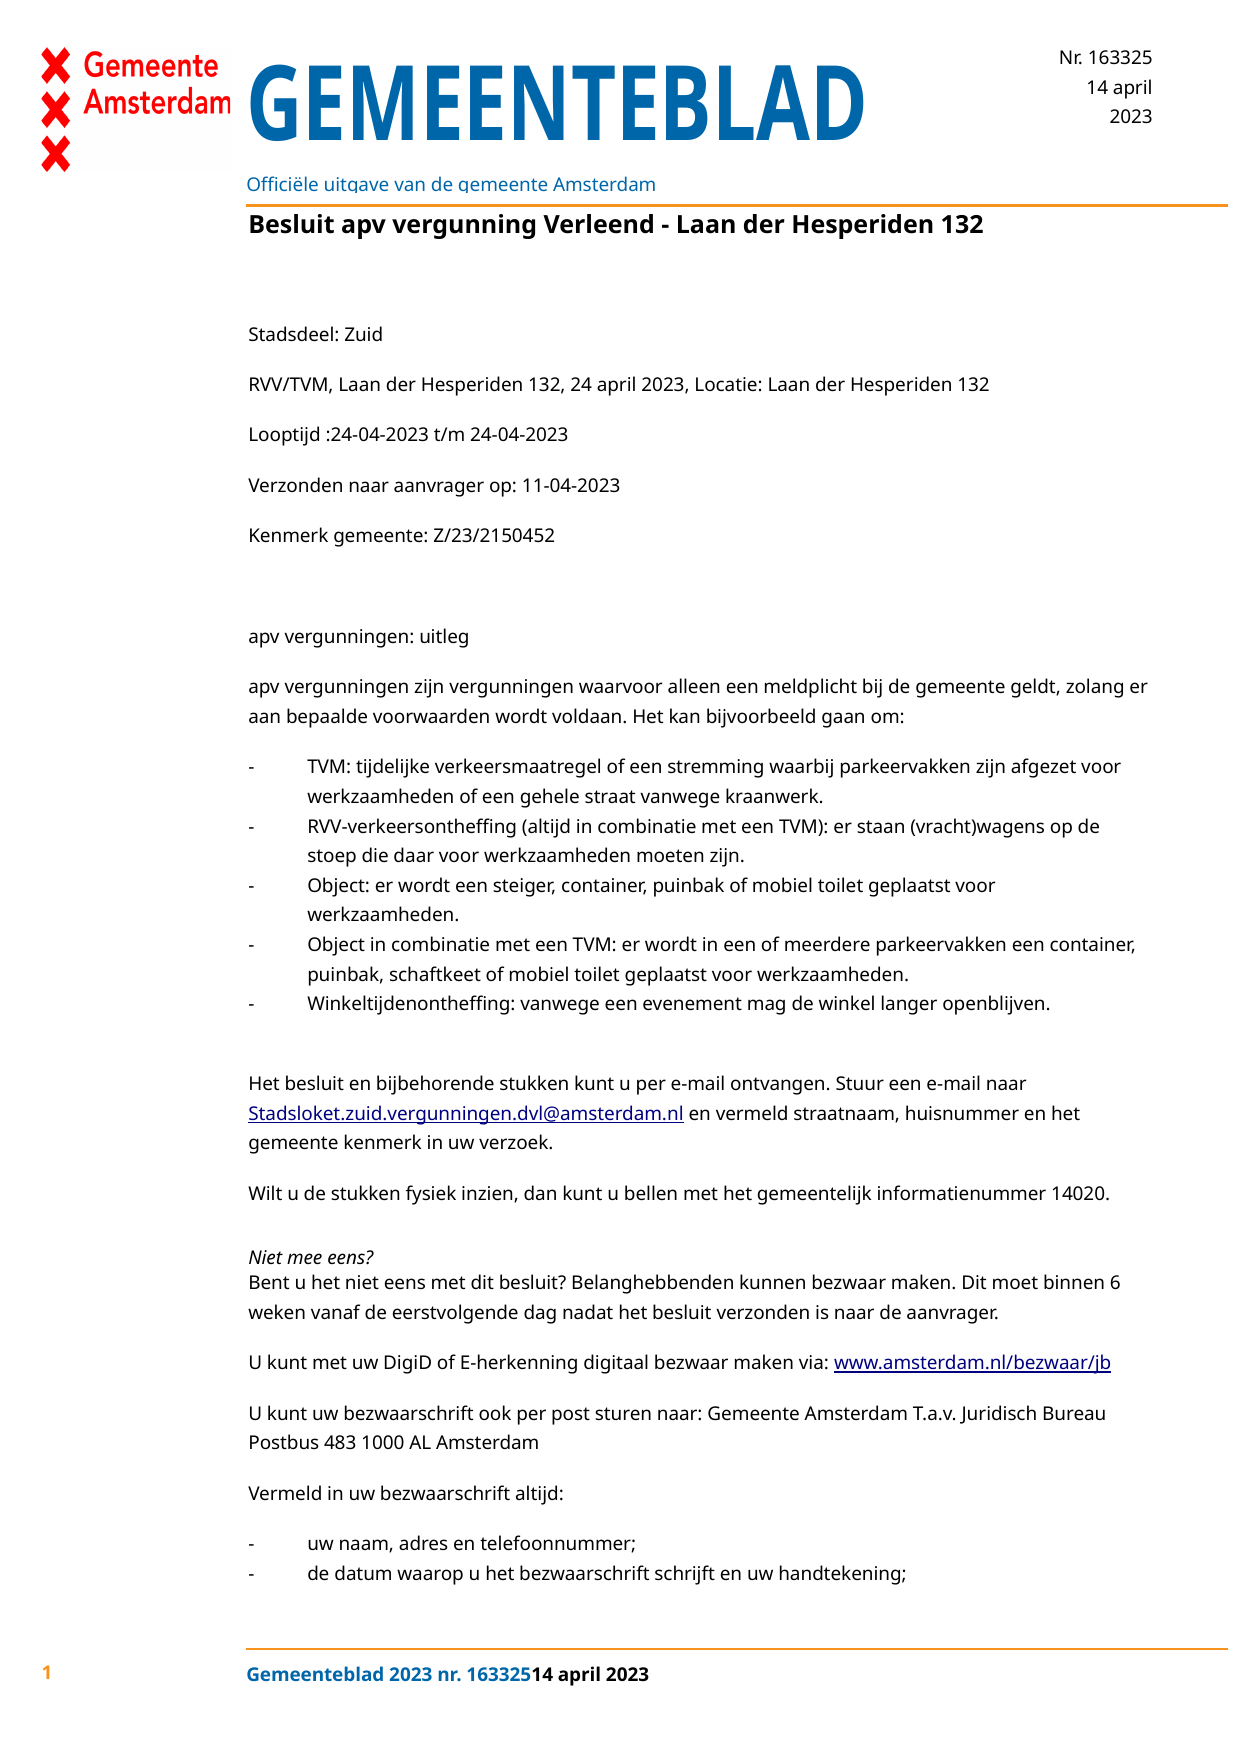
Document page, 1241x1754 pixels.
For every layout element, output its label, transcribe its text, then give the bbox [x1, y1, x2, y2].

text apv vergunningen: uitleg [248, 623, 1152, 649]
text Niet mee eens? [248, 1244, 1152, 1269]
list de datum waarop u het bezwaarschrift schrijft en uw handtekening; [248, 1560, 1152, 1586]
list Object in combinatie met een TVM: er wordt in een of meerdere parkeervakken een container, puinbak, schaftkeet of mobiel toilet geplaatst voor werkzaamheden. [248, 931, 1152, 986]
text Stadsdeel: Zuid [248, 321, 1152, 346]
text U kunt met uw DigiD of E-herkenning digitaal bezwaar maken via: www.amsterdam.nl/bezwaar/jb [248, 1349, 1152, 1375]
list Object: er wordt een steiger, container, puinbak of mobiel toilet geplaatst voor werkzaamheden. [248, 872, 1152, 927]
text Besluit apv vergunning Verleend - Laan der Hesperiden 132 [248, 207, 1152, 241]
list uw naam, adres en telefoonnummer; [248, 1530, 1152, 1556]
text Kenmerk gemeente: Z/23/2150452 [248, 522, 1152, 548]
text Het besluit en bijbehorende stukken kunt u per e-mail ontvangen. Stuur een e-mail naar Stadsloket.zuid.vergunningen.dvl@amsterdam.nl en vermeld straatnaam, huisnummer en het gemeente kenmerk in uw verzoek. [248, 1070, 1152, 1155]
text apv vergunningen zijn vergunningen waarvoor alleen een meldplicht bij de gemeente geldt, zolang er aan bepaalde voorwaarden wordt voldaan. Het kan bijvoorbeeld gaan om: [248, 674, 1152, 729]
text Wilt u de stukken fysiek inzien, dan kunt u bellen met het gemeentelijk informatienummer 14020. [248, 1180, 1152, 1206]
text U kunt uw bezwaarschrift ook per post sturen naar: Gemeente Amsterdam T.a.v. Juridisch Bureau Postbus 483 1000 AL Amsterdam [248, 1400, 1152, 1455]
text Bent u het niet eens met dit besluit? Belanghebbenden kunnen bezwaar maken. Dit moet binnen 6 weken vanaf de eerstvolgende dag nadat het besluit verzonden is naar de aanvrager. [248, 1269, 1152, 1325]
list RVV-verkeersontheffing (altijd in combinatie met een TVM): er staan (vracht)wagens op de stoep die daar voor werkzaamheden moeten zijn. [248, 813, 1152, 868]
text RVV/TVM, Laan der Hesperiden 132, 24 april 2023, Locatie: Laan der Hesperiden 132 [248, 371, 1152, 397]
text Looptijd :24-04-2023 t/m 24-04-2023 [248, 422, 1152, 447]
list TVM: tijdelijke verkeersmaatregel of een stremming waarbij parkeervakken zijn afgezet voor werkzaamheden of een gehele straat vanwege kraanwerk. [248, 754, 1152, 809]
picture [41, 47, 231, 172]
text Verzonden naar aanvrager op: 11-04-2023 [248, 472, 1152, 498]
list Winkeltijdenontheffing: vanwege een evenement mag de winkel langer openblijven. [248, 990, 1152, 1016]
text Vermeld in uw bezwaarschrift altijd: [248, 1480, 1152, 1506]
